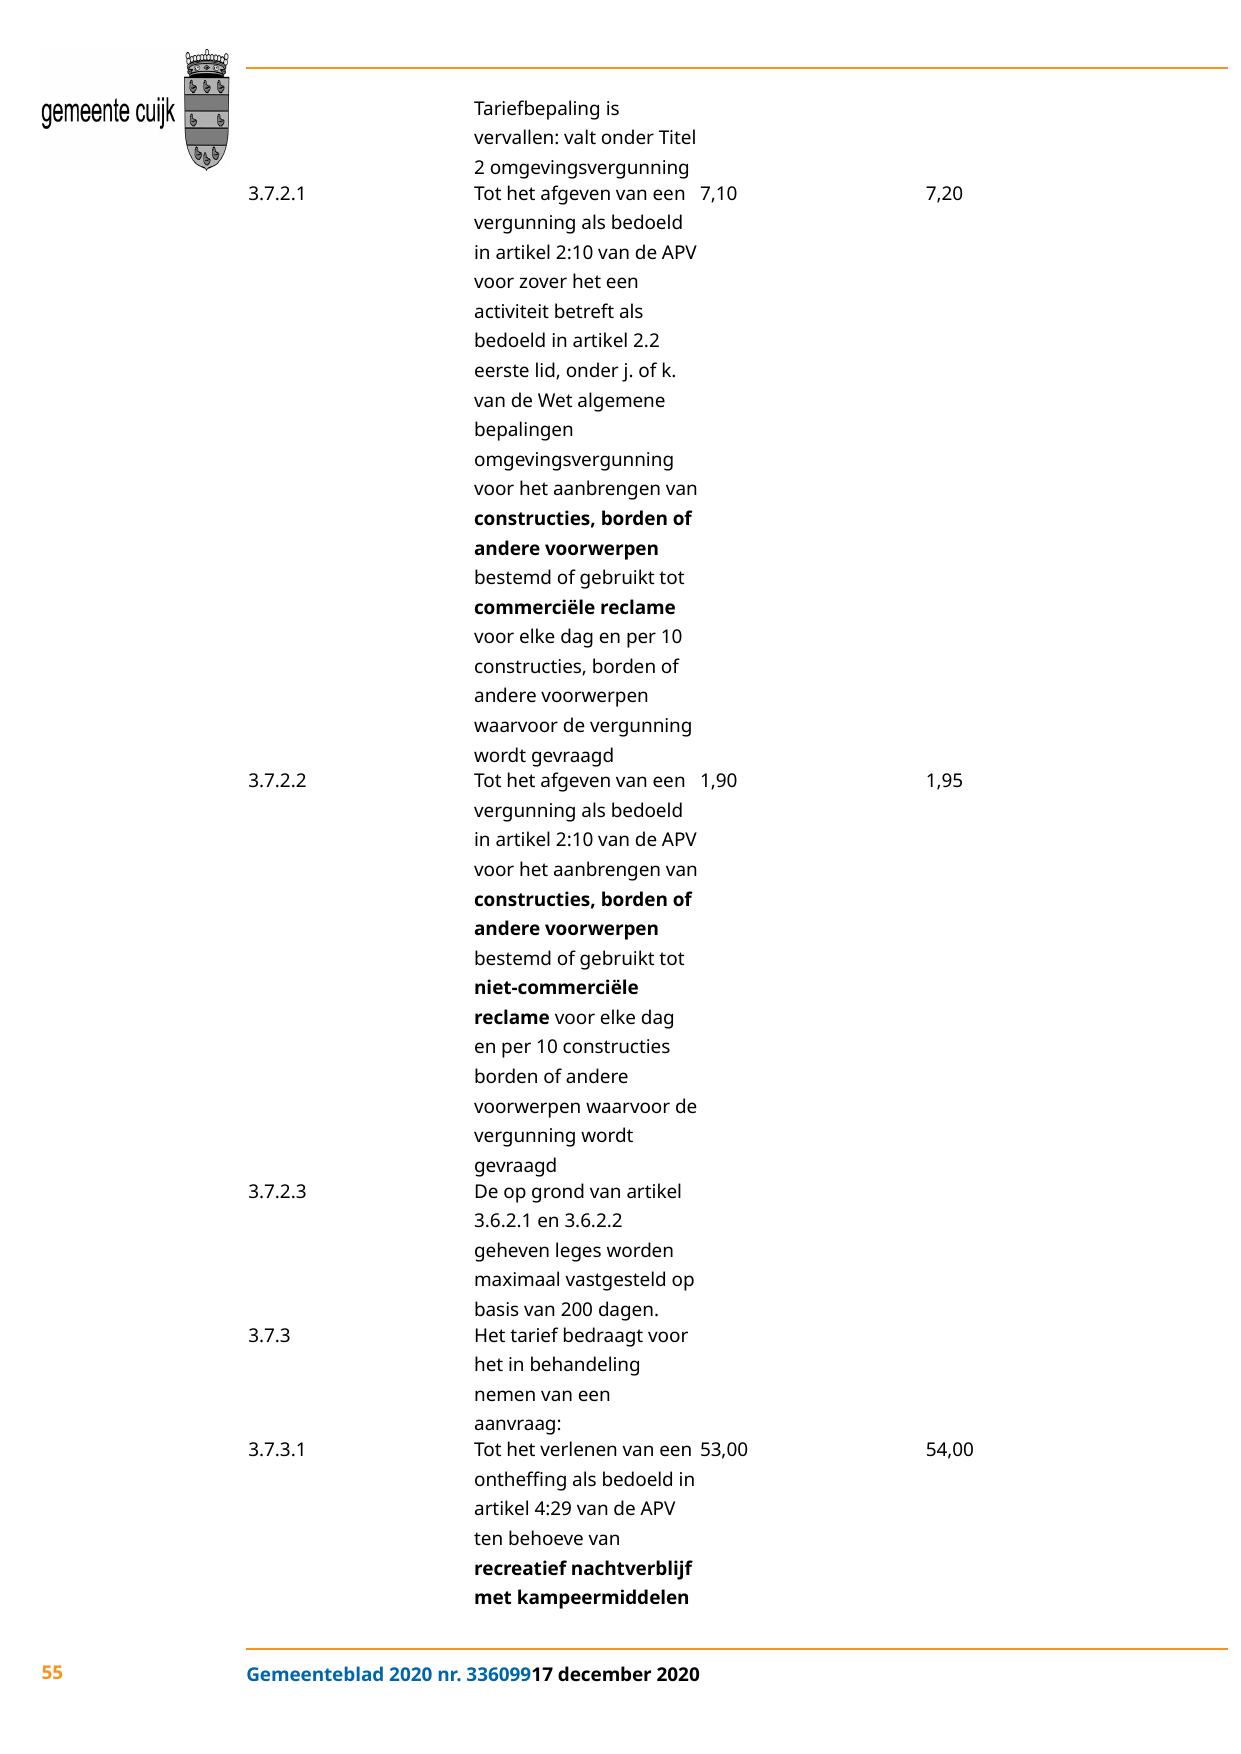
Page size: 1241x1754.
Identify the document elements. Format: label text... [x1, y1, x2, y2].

table_cell 3.7.3 [248, 1322, 474, 1436]
table_cell [700, 1178, 926, 1322]
table_cell [926, 1322, 1152, 1436]
table_cell 54,00 [926, 1436, 1152, 1610]
table_cell [926, 95, 1152, 180]
table_cell De op grond van artikel 3.6.2.1 en 3.6.2.2 geheven leges worden maximaal vastgesteld op basis van 200 dagen. [474, 1178, 700, 1322]
table_cell 7,20 [926, 180, 1152, 767]
table_cell 3.7.2.1 [248, 180, 474, 767]
table_cell [926, 1178, 1152, 1322]
table_cell Tot het afgeven van een vergunning als bedoeld in artikel 2:10 van de APV voor zover het een activiteit betreft als bedoeld in artikel 2.2 eerste lid, onder j. of k. van de Wet algemene bepalingen omgevingsvergunning voor het aanbrengen van constructies, borden of andere voorwerpen bestemd of gebruikt tot commerciële reclame voor elke dag en per 10 constructies, borden of andere voorwerpen waarvoor de vergunning wordt gevraagd [474, 180, 700, 767]
table_cell Tot het afgeven van een vergunning als bedoeld in artikel 2:10 van de APV voor het aanbrengen van constructies, borden of andere voorwerpen bestemd of gebruikt tot niet-commerciële reclame voor elke dag en per 10 constructies borden of andere voorwerpen waarvoor de vergunning wordt gevraagd [474, 768, 700, 1178]
table_cell [700, 1322, 926, 1436]
table_cell Tot het verlenen van een ontheffing als bedoeld in artikel 4:29 van de APV ten behoeve van recreatief nachtverblijf met kampeermiddelen [474, 1436, 700, 1610]
table_cell [700, 95, 926, 180]
table_cell [248, 95, 474, 180]
table_cell 3.7.2.2 [248, 768, 474, 1178]
picture [41, 47, 231, 172]
table_cell 3.7.3.1 [248, 1436, 474, 1610]
table_cell 3.7.2.3 [248, 1178, 474, 1322]
table_cell Tariefbepaling is vervallen: valt onder Titel 2 omgevingsvergunning [474, 95, 700, 180]
table_cell Het tarief bedraagt voor het in behandeling nemen van een aanvraag: [474, 1322, 700, 1436]
table_cell 53,00 [700, 1436, 926, 1610]
table_cell 1,95 [926, 768, 1152, 1178]
table_cell 1,90 [700, 768, 926, 1178]
table_cell 7,10 [700, 180, 926, 767]
